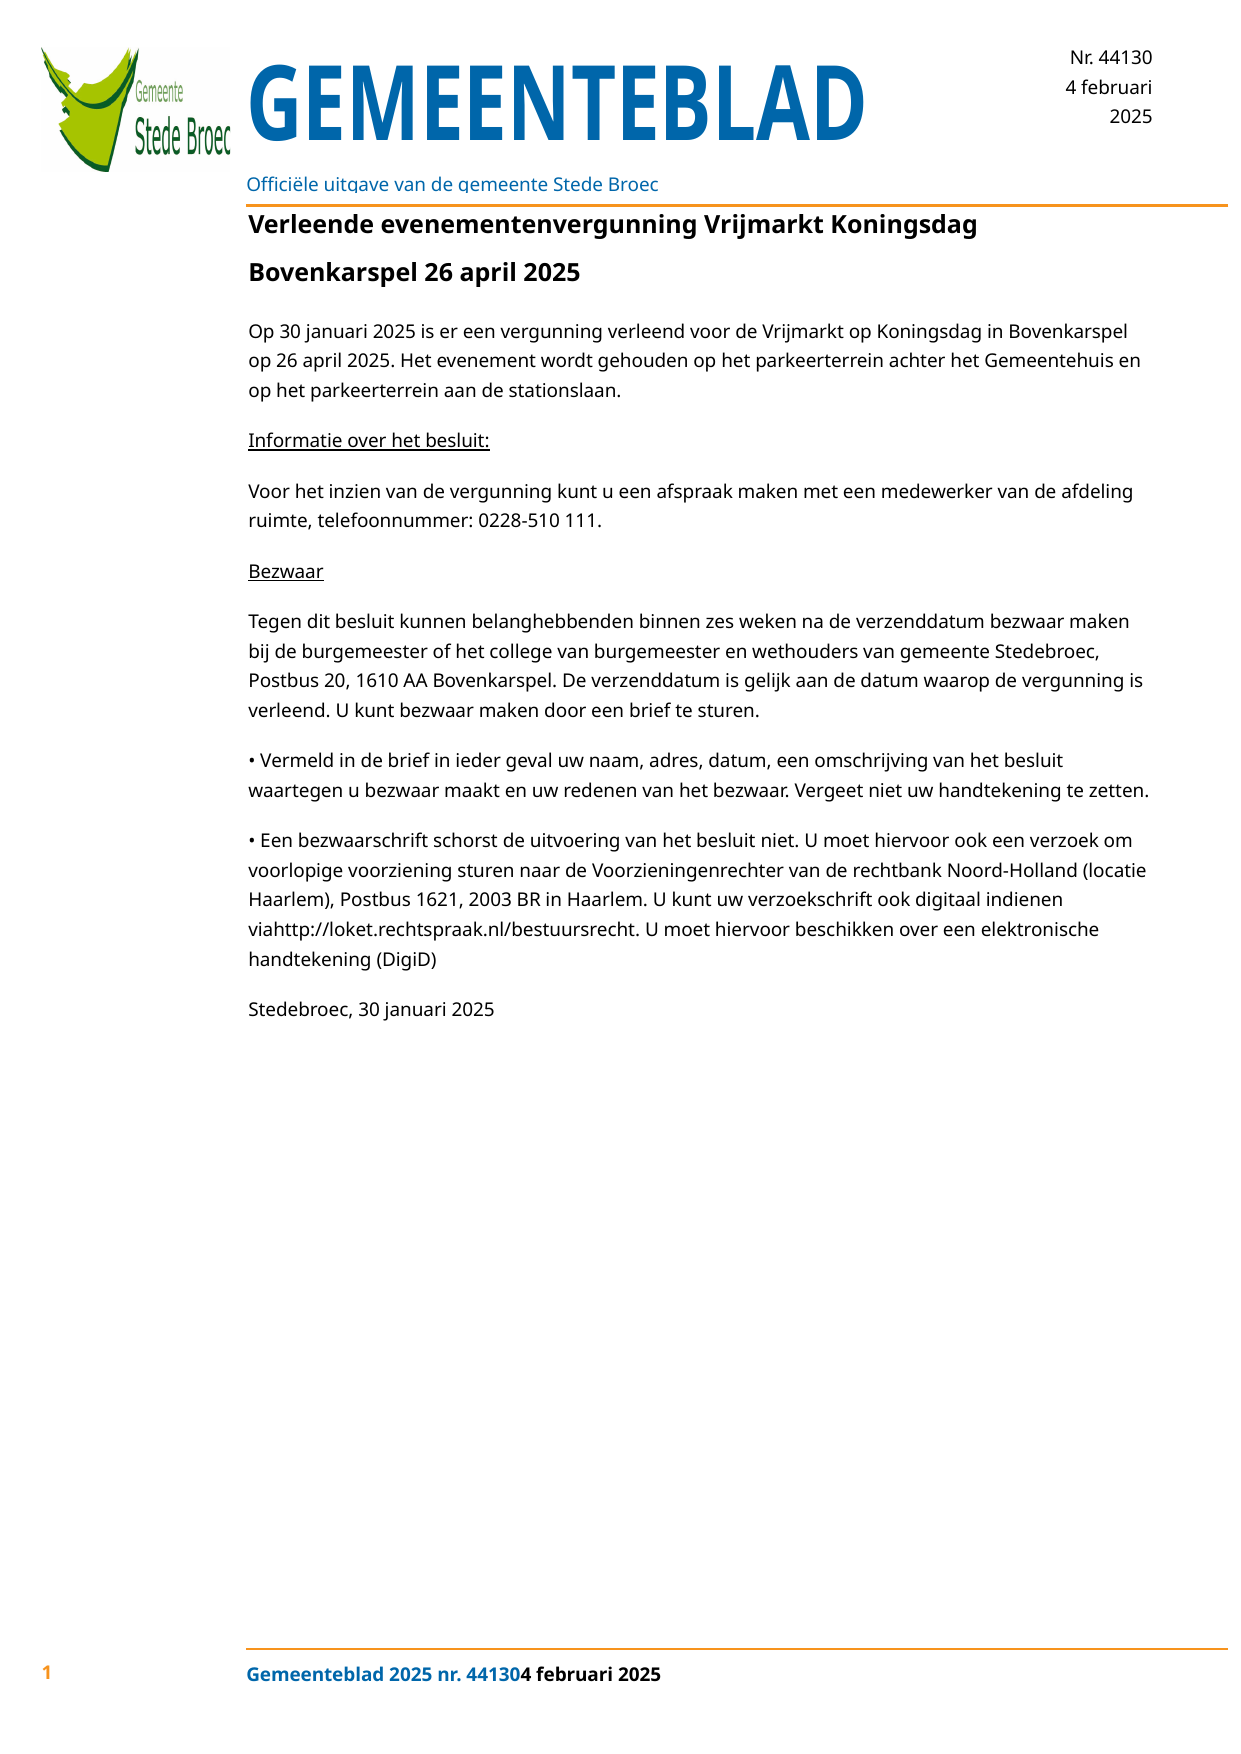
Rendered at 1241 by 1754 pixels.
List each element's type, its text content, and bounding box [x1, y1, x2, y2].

text Verleende evenementenvergunning Vrijmarkt Koningsdag Bovenkarspel 26 april 2025 [248, 207, 1152, 288]
text • Een bezwaarschrift schorst de uitvoering van het besluit niet. U moet hiervoor ook een verzoek om voorlopige voorziening sturen naar de Voorzieningenrechter van de rechtbank Noord-Holland (locatie Haarlem), Postbus 1621, 2003 BR in Haarlem. U kunt uw verzoekschrift ook digitaal indienen viahttp://loket.rechtspraak.nl/bestuursrecht. U moet hiervoor beschikken over een elektronische handtekening (DigiD) [248, 827, 1152, 972]
text Stedebroec, 30 januari 2025 [248, 996, 1152, 1022]
text Informatie over het besluit: [248, 427, 1152, 453]
text Tegen dit besluit kunnen belanghebbenden binnen zes weken na de verzenddatum bezwaar maken bij de burgemeester of het college van burgemeester en wethouders van gemeente Stedebroec, Postbus 20, 1610 AA Bovenkarspel. De verzenddatum is gelijk aan de datum waarop de vergunning is verleend. U kunt bezwaar maken door een brief te sturen. [248, 608, 1152, 723]
text Voor het inzien van de vergunning kunt u een afspraak maken met een medewerker van de afdeling ruimte, telefoonnummer: 0228-510 111. [248, 478, 1152, 533]
picture [41, 47, 231, 172]
text Bezwaar [248, 558, 1152, 584]
text • Vermeld in de brief in ieder geval uw naam, adres, datum, een omschrijving van het besluit waartegen u bezwaar maakt en uw redenen van het bezwaar. Vergeet niet uw handtekening te zetten. [248, 747, 1152, 803]
text Op 30 januari 2025 is er een vergunning verleend voor de Vrijmarkt op Koningsdag in Bovenkarspel op 26 april 2025. Het evenement wordt gehouden op het parkeerterrein achter het Gemeentehuis en op het parkeerterrein aan de stationslaan. [248, 318, 1152, 403]
